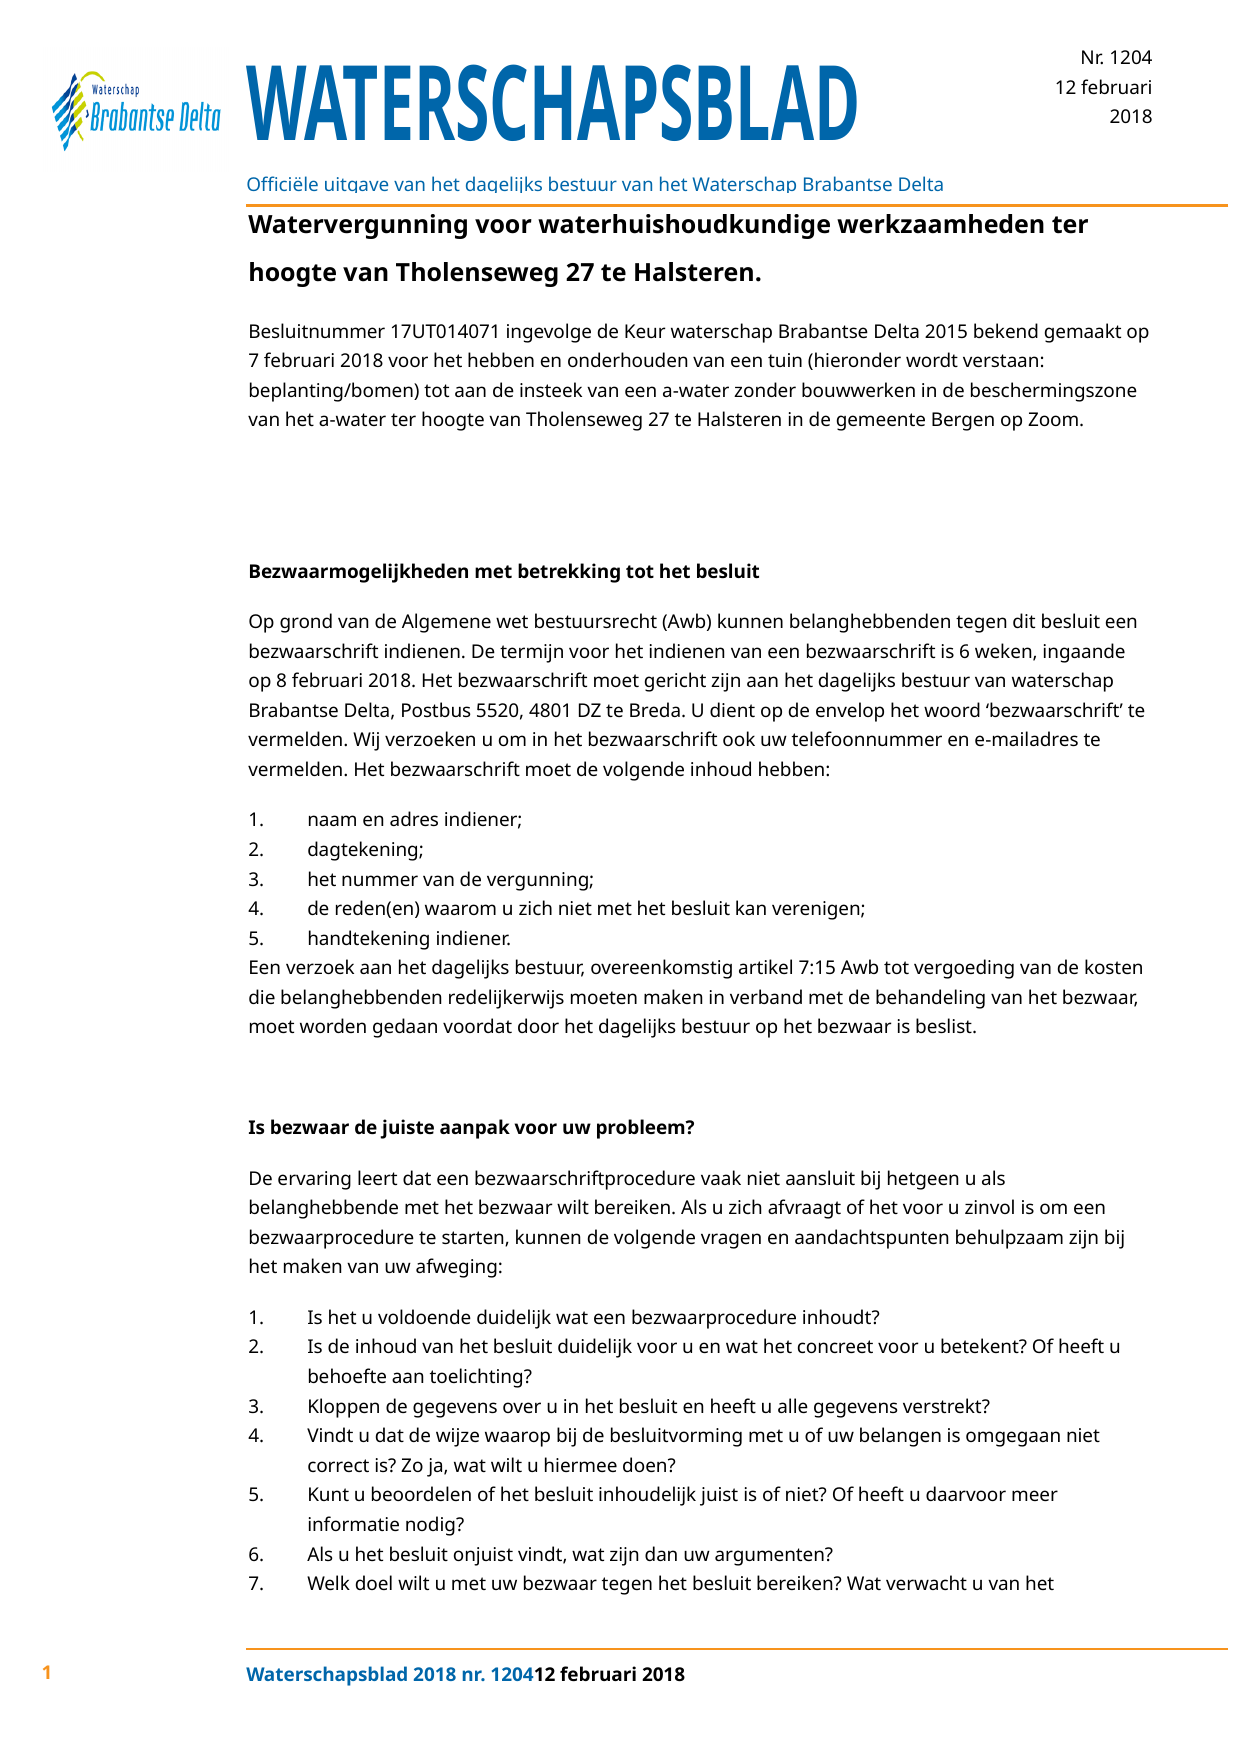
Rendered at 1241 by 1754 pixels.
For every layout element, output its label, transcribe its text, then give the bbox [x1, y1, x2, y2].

text Besluitnummer 17UT014071 ingevolge de Keur waterschap Brabantse Delta 2015 bekend gemaakt op 7 februari 2018 voor het hebben en onderhouden van een tuin (hieronder wordt verstaan: beplanting/bomen) tot aan de insteek van een a-water zonder bouwwerken in de beschermingszone van het a-water ter hoogte van Tholenseweg 27 te Halsteren in de gemeente Bergen op Zoom. [248, 318, 1152, 432]
text De ervaring leert dat een bezwaarschriftprocedure vaak niet aansluit bij hetgeen u als belanghebbende met het bezwaar wilt bereiken. Als u zich afvraagt of het voor u zinvol is om een bezwaarprocedure te starten, kunnen de volgende vragen en aandachtspunten behulpzaam zijn bij het maken van uw afweging: [248, 1165, 1152, 1279]
list Welk doel wilt u met uw bezwaar tegen het besluit bereiken? Wat verwacht u van het [248, 1570, 1152, 1596]
list dagtekening; [248, 836, 1152, 862]
list Vindt u dat de wijze waarop bij de besluitvorming met u of uw belangen is omgegaan niet correct is? Zo ja, wat wilt u hiermee doen? [248, 1422, 1152, 1478]
list Is de inhoud van het besluit duidelijk voor u en wat het concreet voor u betekent? Of heeft u behoefte aan toelichting? [248, 1334, 1152, 1389]
text Op grond van de Algemene wet bestuursrecht (Awb) kunnen belanghebbenden tegen dit besluit een bezwaarschrift indienen. De termijn voor het indienen van een bezwaarschrift is 6 weken, ingaande op 8 februari 2018. Het bezwaarschrift moet gericht zijn aan het dagelijks bestuur van waterschap Brabantse Delta, Postbus 5520, 4801 DZ te Breda. U dient op de envelop het woord ‘bezwaarschrift’ te vermelden. Wij verzoeken u om in het bezwaarschrift ook uw telefoonnummer en e‑mailadres te vermelden. Het bezwaarschrift moet de volgende inhoud hebben: [248, 608, 1152, 782]
text Is bezwaar de juiste aanpak voor uw probleem? [248, 1114, 1152, 1140]
text Watervergunning voor waterhuishoudkundige werkzaamheden ter hoogte van Tholenseweg 27 te Halsteren. [248, 207, 1152, 288]
list de reden(en) waarom u zich niet met het besluit kan verenigen; [248, 895, 1152, 921]
list het nummer van de vergunning; [248, 866, 1152, 892]
list Kunt u beoordelen of het besluit inhoudelijk juist is of niet? Of heeft u daarvoor meer informatie nodig? [248, 1482, 1152, 1537]
text Een verzoek aan het dagelijks bestuur, overeenkomstig artikel 7:15 Awb tot vergoeding van de kosten die belanghebbenden redelijkerwijs moeten maken in verband met de behandeling van het bezwaar, moet worden gedaan voordat door het dagelijks bestuur op het bezwaar is beslist. [248, 954, 1152, 1039]
list handtekening indiener. [248, 925, 1152, 951]
picture [41, 47, 231, 172]
list Als u het besluit onjuist vindt, wat zijn dan uw argumenten? [248, 1541, 1152, 1567]
text Bezwaarmogelijkheden met betrekking tot het besluit [248, 558, 1152, 584]
list Is het u voldoende duidelijk wat een bezwaarprocedure inhoudt? [248, 1304, 1152, 1330]
list Kloppen de gegevens over u in het besluit en heeft u alle gegevens verstrekt? [248, 1393, 1152, 1419]
list naam en adres indiener; [248, 807, 1152, 832]
